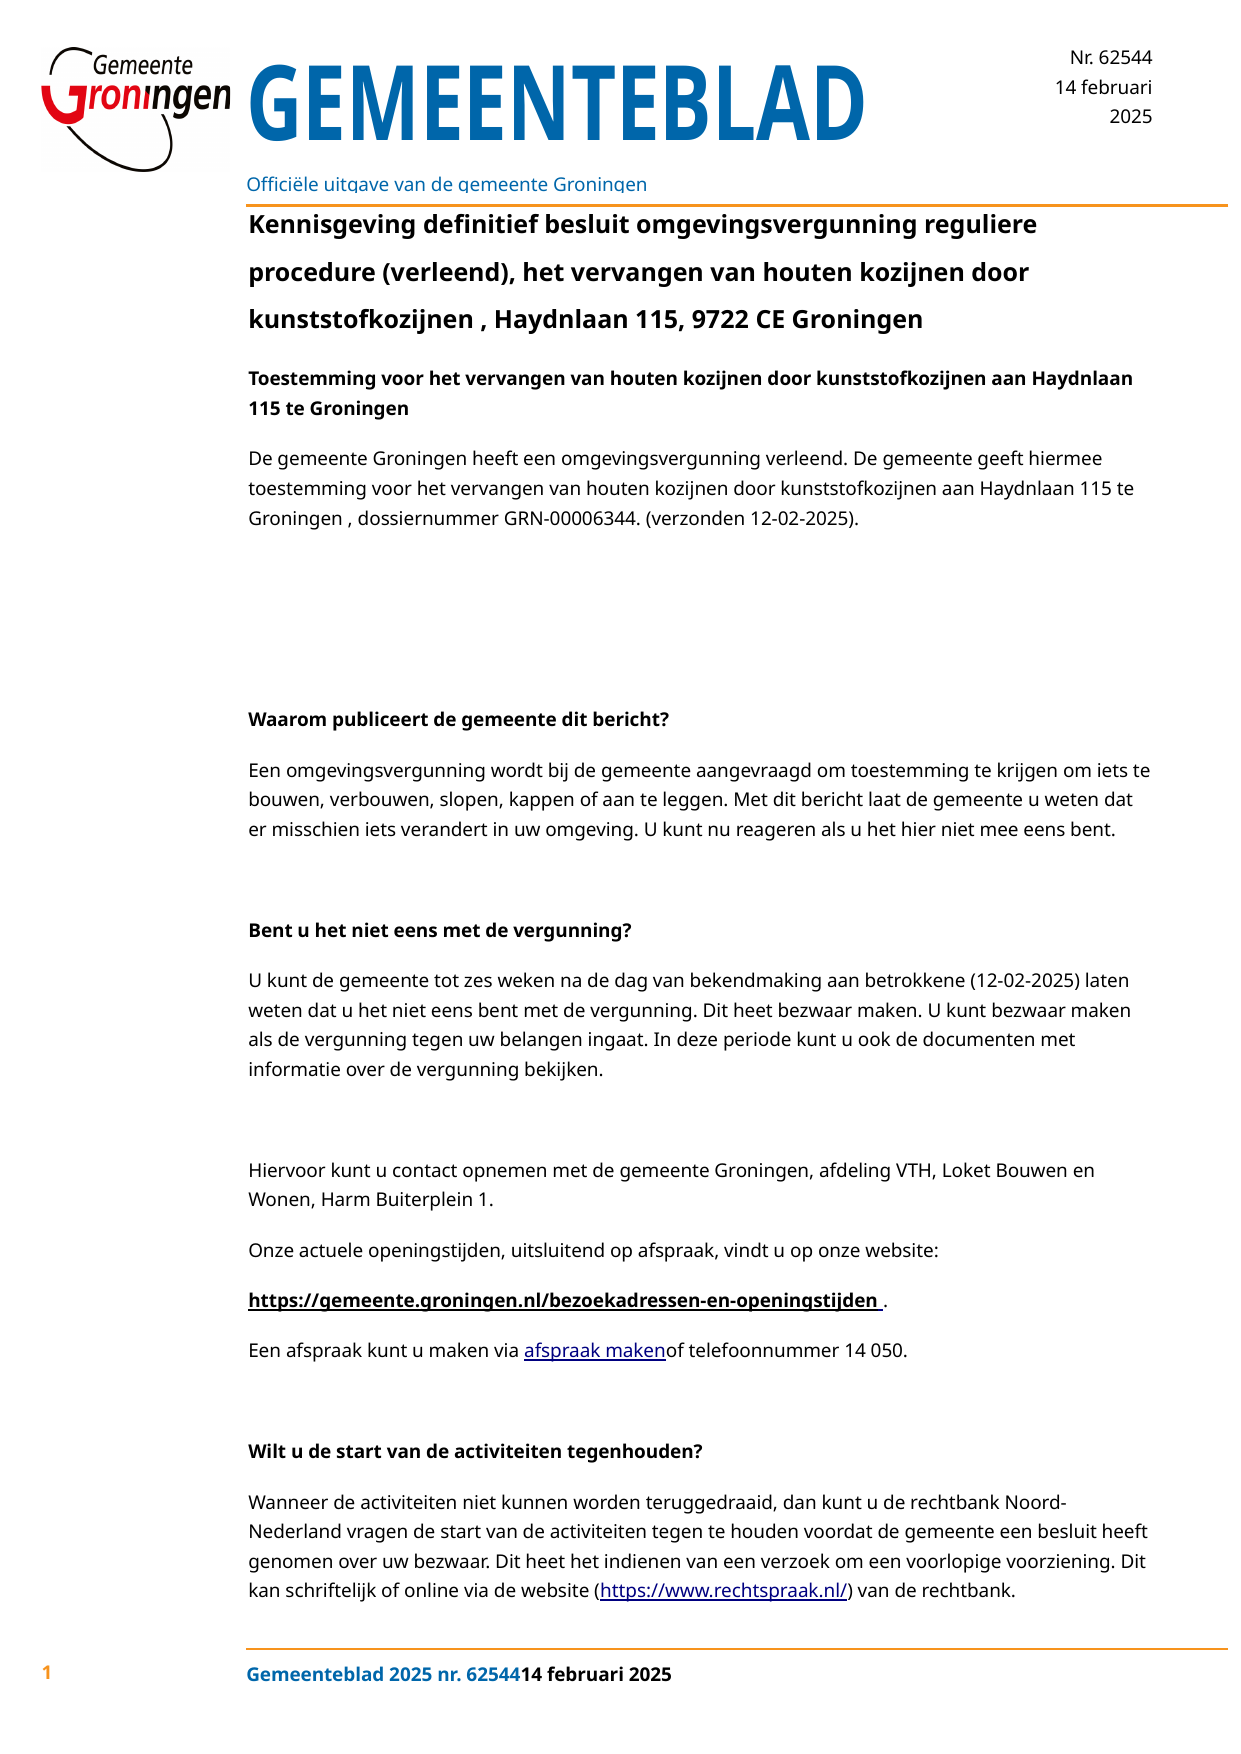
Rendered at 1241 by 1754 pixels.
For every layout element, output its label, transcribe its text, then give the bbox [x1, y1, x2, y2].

text Waarom publiceert de gemeente dit bericht? [248, 706, 1152, 732]
text https://gemeente.groningen.nl/bezoekadressen-en-openingstijden . [248, 1287, 1152, 1313]
text U kunt de gemeente tot zes weken na de dag van bekendmaking aan betrokkene (12-02-2025) laten weten dat u het niet eens bent met de vergunning. Dit heet bezwaar maken. U kunt bezwaar maken als de vergunning tegen uw belangen ingaat. In deze periode kunt u ook de documenten met informatie over de vergunning bekijken. [248, 967, 1152, 1082]
text Bent u het niet eens met de vergunning? [248, 917, 1152, 942]
picture [41, 47, 231, 172]
text Een omgevingsvergunning wordt bij de gemeente aangevraagd om toestemming te krijgen om iets te bouwen, verbouwen, slopen, kappen of aan te leggen. Met dit bericht laat de gemeente u weten dat er misschien iets verandert in uw omgeving. U kunt nu reageren als u het hier niet mee eens bent. [248, 757, 1152, 842]
text Een afspraak kunt u maken via afspraak makenof telefoonnummer 14 050. [248, 1338, 1152, 1363]
text Toestemming voor het vervangen van houten kozijnen door kunststofkozijnen aan Haydnlaan 115 te Groningen [248, 366, 1152, 421]
text Onze actuele openingstijden, uitsluitend op afspraak, vindt u op onze website: [248, 1237, 1152, 1262]
text Kennisgeving definitief besluit omgevingsvergunning reguliere procedure (verleend), het vervangen van houten kozijnen door kunststofkozijnen , Haydnlaan 115, 9722 CE Groningen [248, 207, 1152, 336]
text Wanneer de activiteiten niet kunnen worden teruggedraaid, dan kunt u de rechtbank Noord-Nederland vragen de start van de activiteiten tegen te houden voordat de gemeente een besluit heeft genomen over uw bezwaar. Dit heet het indienen van een verzoek om een voorlopige voorziening. Dit kan schriftelijk of online via de website (https://www.rechtspraak.nl/) van de rechtbank. [248, 1489, 1152, 1603]
text Hiervoor kunt u contact opnemen met de gemeente Groningen, afdeling VTH, Loket Bouwen en Wonen, Harm Buiterplein 1. [248, 1157, 1152, 1212]
text De gemeente Groningen heeft een omgevingsvergunning verleend. De gemeente geeft hiermee toestemming voor het vervangen van houten kozijnen door kunststofkozijnen aan Haydnlaan 115 te Groningen , dossiernummer GRN-00006344. (verzonden 12-02-2025). [248, 446, 1152, 530]
text Wilt u de start van de activiteiten tegenhouden? [248, 1438, 1152, 1464]
